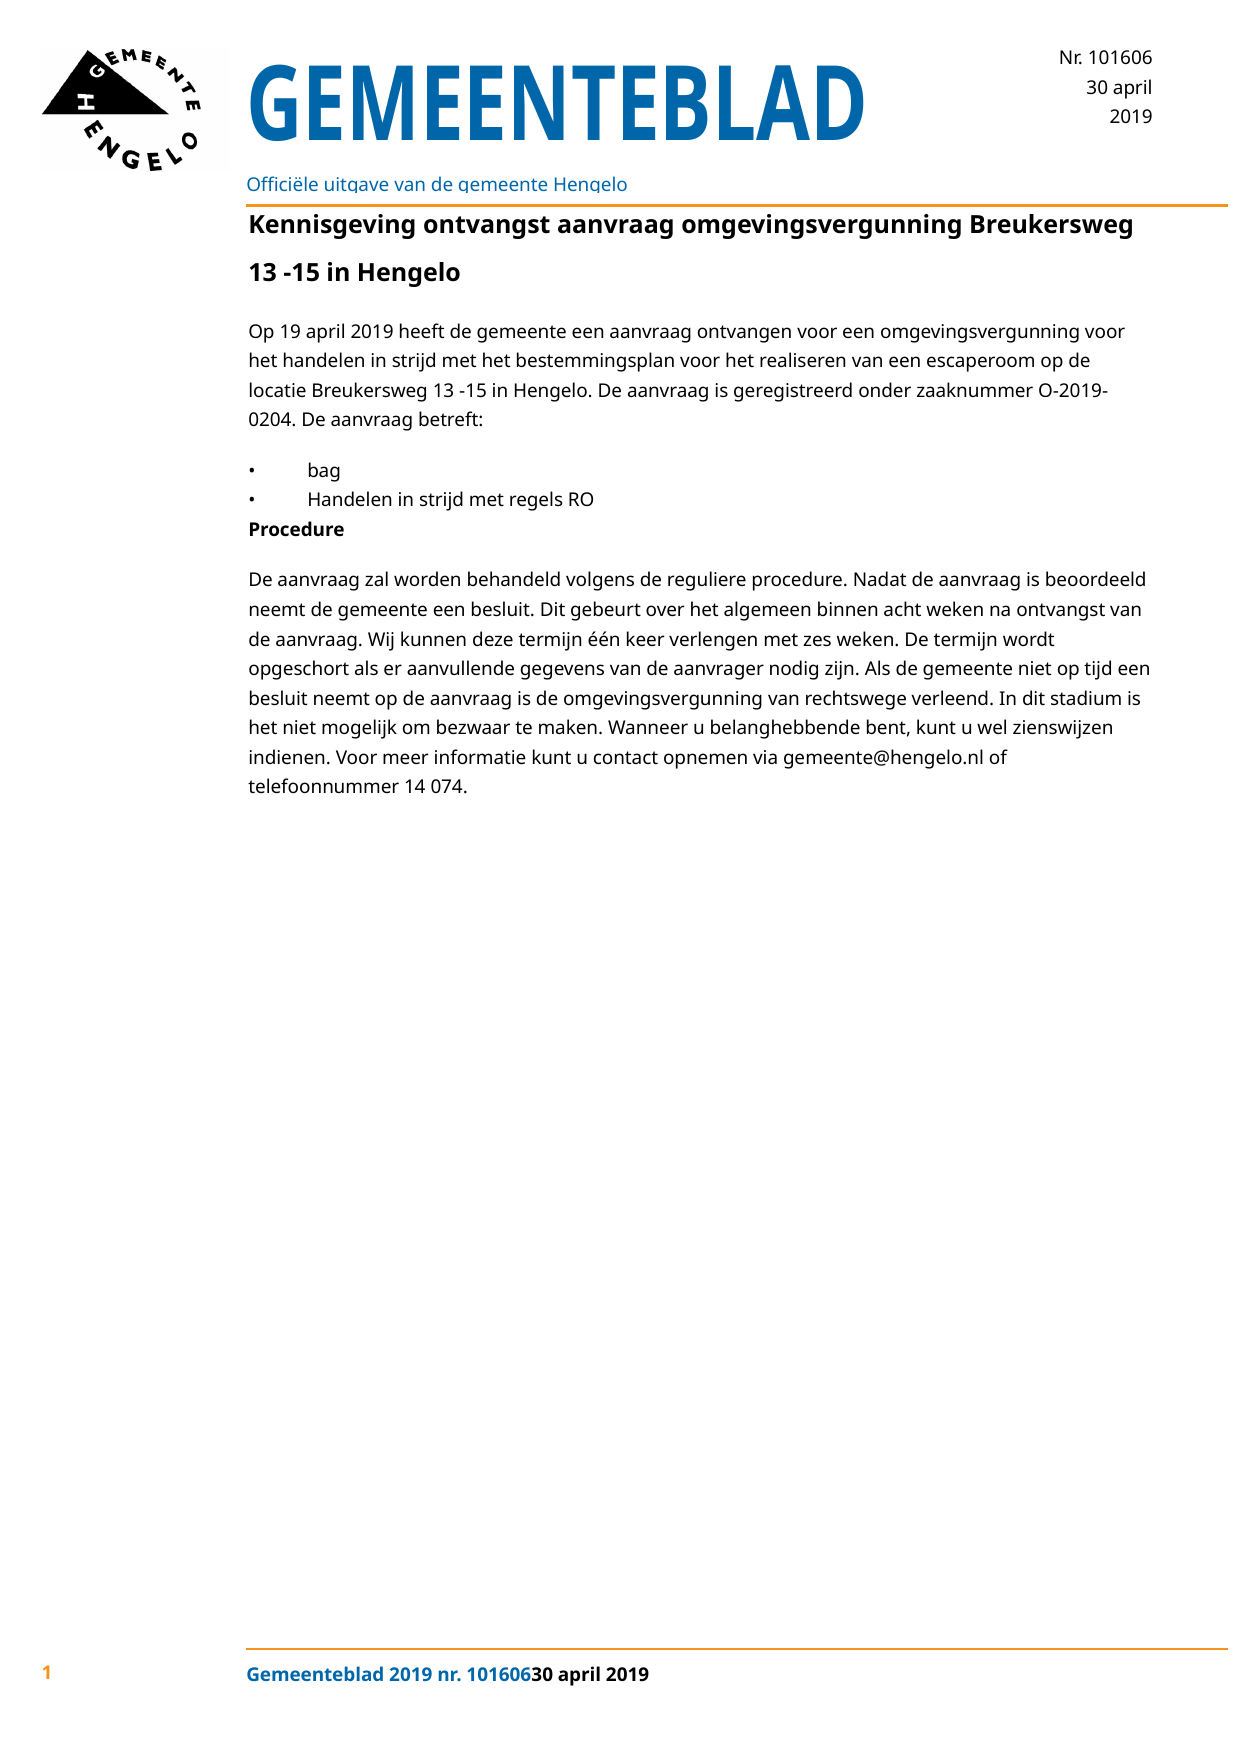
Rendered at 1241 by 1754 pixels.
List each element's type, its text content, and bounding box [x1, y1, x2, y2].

list Handelen in strijd met regels RO [248, 487, 1152, 512]
text Procedure [248, 516, 1152, 542]
picture [41, 47, 231, 172]
text Op 19 april 2019 heeft de gemeente een aanvraag ontvangen voor een omgevingsvergunning voor het handelen in strijd met het bestemmingsplan voor het realiseren van een escaperoom op de locatie Breukersweg 13 -15 in Hengelo. De aanvraag is geregistreerd onder zaaknummer O-2019-0204. De aanvraag betreft: [248, 318, 1152, 432]
list bag [248, 457, 1152, 483]
text Kennisgeving ontvangst aanvraag omgevingsvergunning Breukersweg 13 -15 in Hengelo [248, 207, 1152, 288]
text De aanvraag zal worden behandeld volgens de reguliere procedure. Nadat de aanvraag is beoordeeld neemt de gemeente een besluit. Dit gebeurt over het algemeen binnen acht weken na ontvangst van de aanvraag. Wij kunnen deze termijn één keer verlengen met zes weken. De termijn wordt opgeschort als er aanvullende gegevens van de aanvrager nodig zijn. Als de gemeente niet op tijd een besluit neemt op de aanvraag is de omgevingsvergunning van rechtswege verleend. In dit stadium is het niet mogelijk om bezwaar te maken. Wanneer u belanghebbende bent, kunt u wel zienswijzen indienen. Voor meer informatie kunt u contact opnemen via gemeente@hengelo.nl of telefoonnummer 14 074. [248, 567, 1152, 799]
